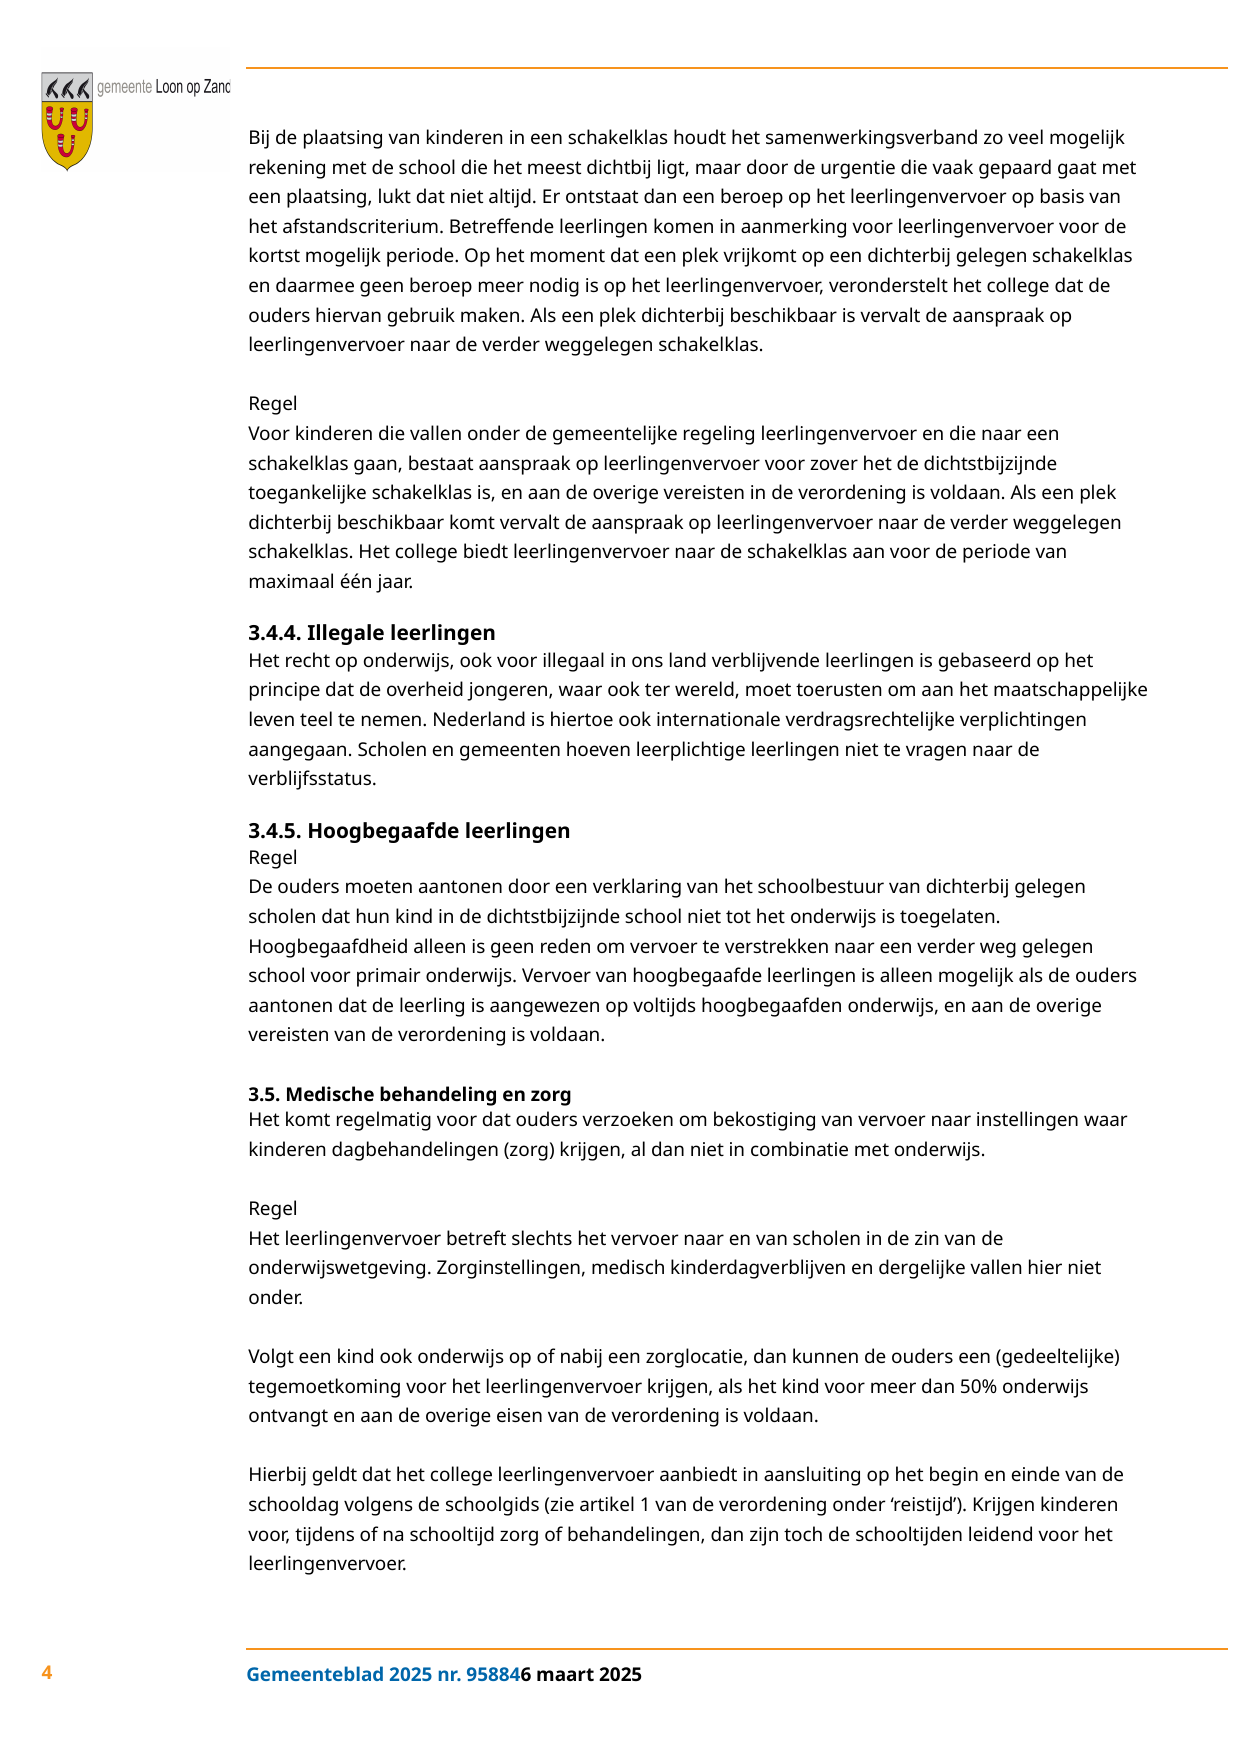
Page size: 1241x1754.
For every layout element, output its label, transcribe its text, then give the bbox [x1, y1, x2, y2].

picture [41, 47, 231, 172]
text Het recht op onderwijs, ook voor illegaal in ons land verblijvende leerlingen is gebaseerd op het principe dat de overheid jongeren, waar ook ter wereld, moet toerusten om aan het maatschappelijke leven teel te nemen. Nederland is hiertoe ook internationale verdragsrechtelijke verplichtingen aangegaan. Scholen en gemeenten hoeven leerplichtige leerlingen niet te vragen naar de verblijfsstatus. [248, 647, 1152, 791]
text Regel [248, 1195, 1152, 1221]
text Regel [248, 391, 1152, 416]
text Voor kinderen die vallen onder de gemeentelijke regeling leerlingenvervoer en die naar een schakelklas gaan, bestaat aanspraak op leerlingenvervoer voor zover het de dichtstbijzijnde toegankelijke schakelklas is, en aan de overige vereisten in de verordening is voldaan. Als een plek dichterbij beschikbaar komt vervalt de aanspraak op leerlingenvervoer naar de verder weggelegen schakelklas. Het college biedt leerlingenvervoer naar de schakelklas aan voor de periode van maximaal één jaar. [248, 420, 1152, 594]
text Het leerlingenvervoer betreft slechts het vervoer naar en van scholen in de zin van de onderwijswetgeving. Zorginstellingen, medisch kinderdagverblijven en dergelijke vallen hier niet onder. [248, 1225, 1152, 1310]
text De ouders moeten aantonen door een verklaring van het schoolbestuur van dichterbij gelegen scholen dat hun kind in de dichtstbijzijnde school niet tot het onderwijs is toegelaten. Hoogbegaafdheid alleen is geen reden om vervoer te verstrekken naar een verder weg gelegen school voor primair onderwijs. Vervoer van hoogbegaafde leerlingen is alleen mogelijk als de ouders aantonen dat de leerling is aangewezen op voltijds hoogbegaafden onderwijs, en aan de overige vereisten van de verordening is voldaan. [248, 874, 1152, 1047]
text 3.4.5. Hoogbegaafde leerlingen [248, 816, 1152, 844]
text 3.4.4. Illegale leerlingen [248, 618, 1152, 647]
text Bij de plaatsing van kinderen in een schakelklas houdt het samenwerkingsverband zo veel mogelijk rekening met de school die het meest dichtbij ligt, maar door de urgentie die vaak gepaard gaat met een plaatsing, lukt dat niet altijd. Er ontstaat dan een beroep op het leerlingenvervoer op basis van het afstandscriterium. Betreffende leerlingen komen in aanmerking voor leerlingenvervoer voor de kortst mogelijk periode. Op het moment dat een plek vrijkomt op een dichterbij gelegen schakelklas en daarmee geen beroep meer nodig is op het leerlingenvervoer, veronderstelt het college dat de ouders hiervan gebruik maken. Als een plek dichterbij beschikbaar is vervalt de aanspraak op leerlingenvervoer naar de verder weggelegen schakelklas. [248, 124, 1152, 357]
text Hierbij geldt dat het college leerlingenvervoer aanbiedt in aansluiting op het begin en einde van de schooldag volgens de schoolgids (zie artikel 1 van de verordening onder ‘reistijd’). Krijgen kinderen voor, tijdens of na schooltijd zorg of behandelingen, dan zijn toch de schooltijden leidend voor het leerlingenvervoer. [248, 1462, 1152, 1576]
text Het komt regelmatig voor dat ouders verzoeken om bekostiging van vervoer naar instellingen waar kinderen dagbehandelingen (zorg) krijgen, al dan niet in combinatie met onderwijs. [248, 1107, 1152, 1162]
text Regel [248, 844, 1152, 870]
text Volgt een kind ook onderwijs op of nabij een zorglocatie, dan kunnen de ouders een (gedeeltelijke) tegemoetkoming voor het leerlingenvervoer krijgen, als het kind voor meer dan 50% onderwijs ontvangt en aan de overige eisen van de verordening is voldaan. [248, 1343, 1152, 1428]
text 3.5. Medische behandeling en zorg [248, 1081, 1152, 1107]
